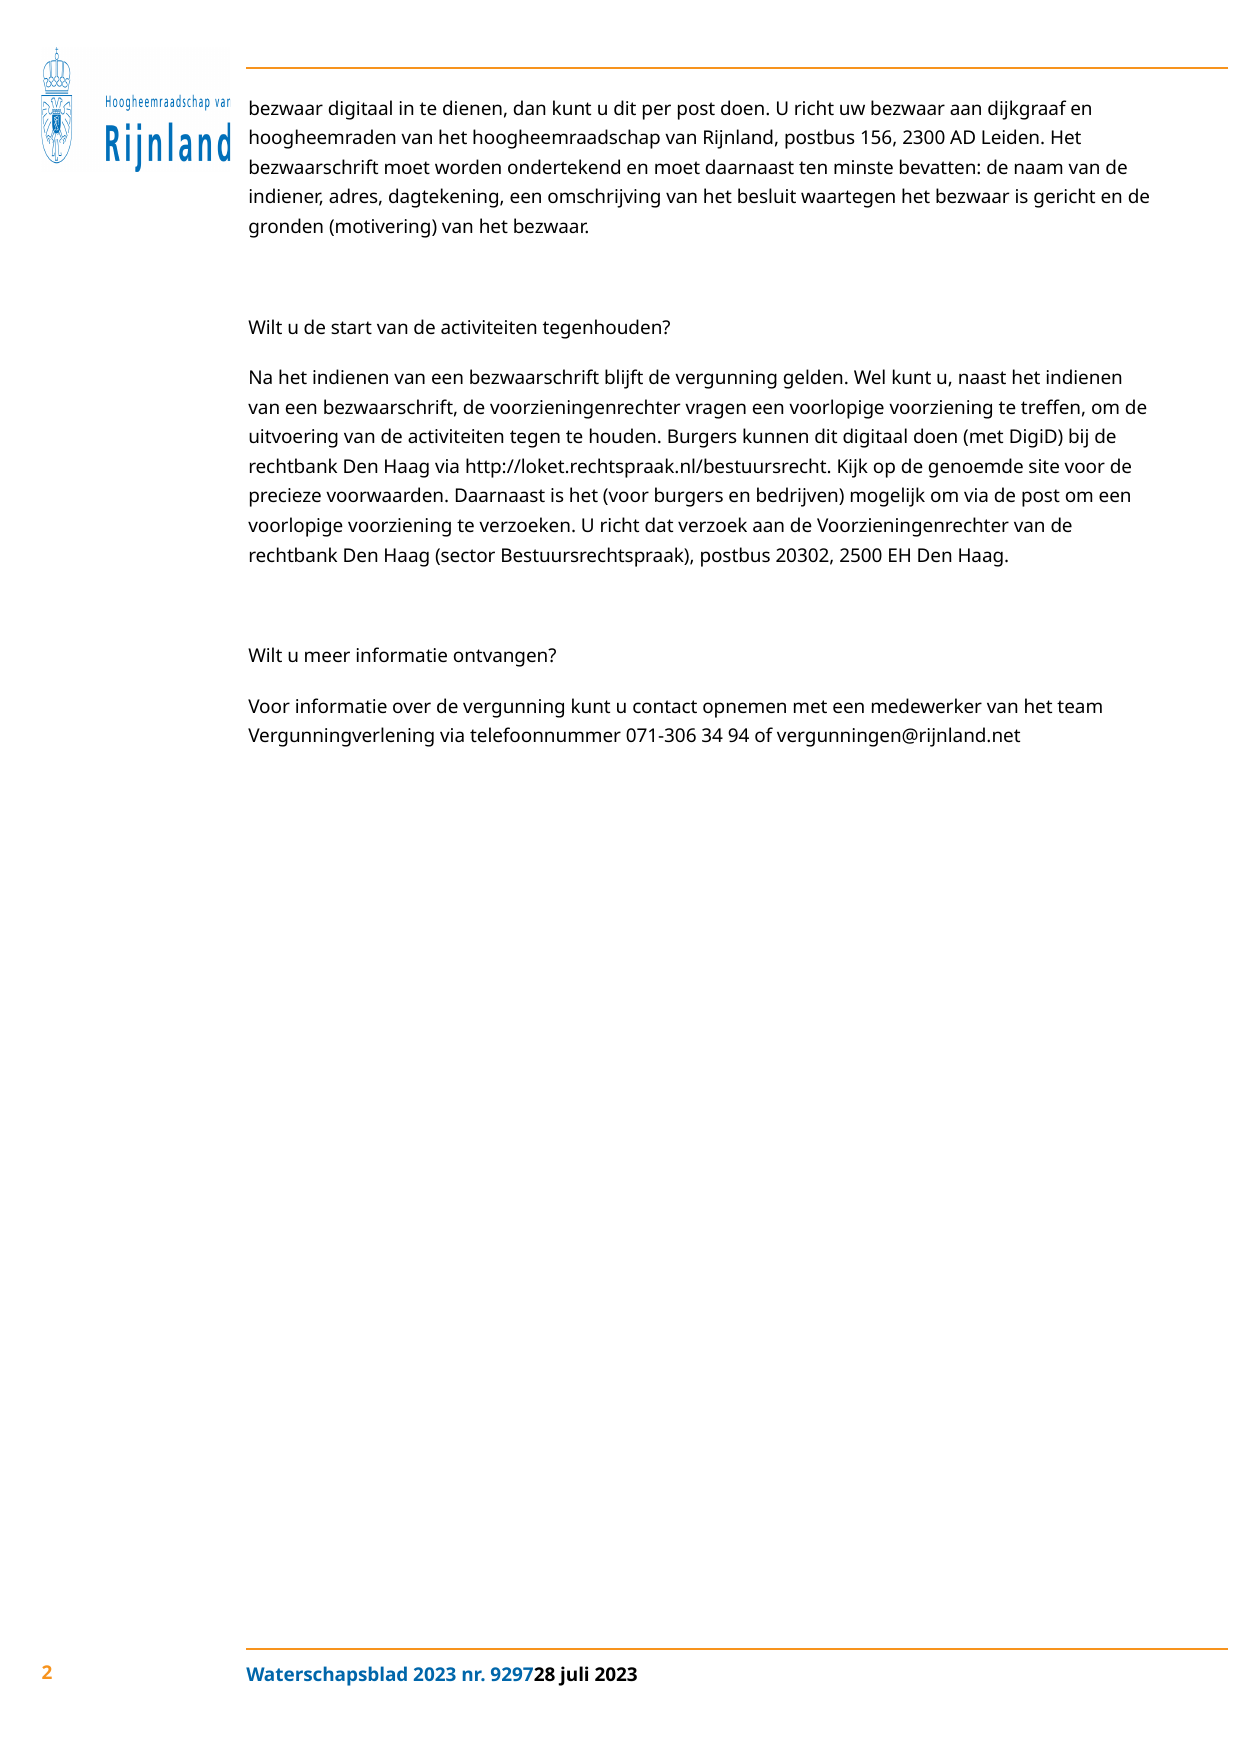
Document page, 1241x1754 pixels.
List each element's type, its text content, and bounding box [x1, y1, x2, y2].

text Wilt u meer informatie ontvangen? [248, 643, 1152, 668]
text Voor informatie over de vergunning kunt u contact opnemen met een medewerker van het team Vergunningverlening via telefoonnummer 071-306 34 94 of vergunningen@rijnland.net [248, 693, 1152, 748]
text Na het indienen van een bezwaarschrift blijft de vergunning gelden. Wel kunt u, naast het indienen van een bezwaarschrift, de voorzieningenrechter vragen een voorlopige voorziening te treffen, om de uitvoering van de activiteiten tegen te houden. Burgers kunnen dit digitaal doen (met DigiD) bij de rechtbank Den Haag via http://loket.rechtspraak.nl/bestuursrecht. Kijk op de genoemde site voor de precieze voorwaarden. Daarnaast is het (voor burgers en bedrijven) mogelijk om via de post om een voorlopige voorziening te verzoeken. U richt dat verzoek aan de Voorzieningenrechter van de rechtbank Den Haag (sector Bestuursrechtspraak), postbus 20302, 2500 EH Den Haag. [248, 364, 1152, 568]
text bezwaar digitaal in te dienen, dan kunt u dit per post doen. U richt uw bezwaar aan dijkgraaf en hoogheemraden van het hoogheemraadschap van Rijnland, postbus 156, 2300 AD Leiden. Het bezwaarschrift moet worden ondertekend en moet daarnaast ten minste bevatten: de naam van de indiener, adres, dagtekening, een omschrijving van het besluit waartegen het bezwaar is gericht en de gronden (motivering) van het bezwaar. [248, 95, 1152, 239]
text Wilt u de start van de activiteiten tegenhouden? [248, 314, 1152, 340]
picture [41, 47, 231, 172]
